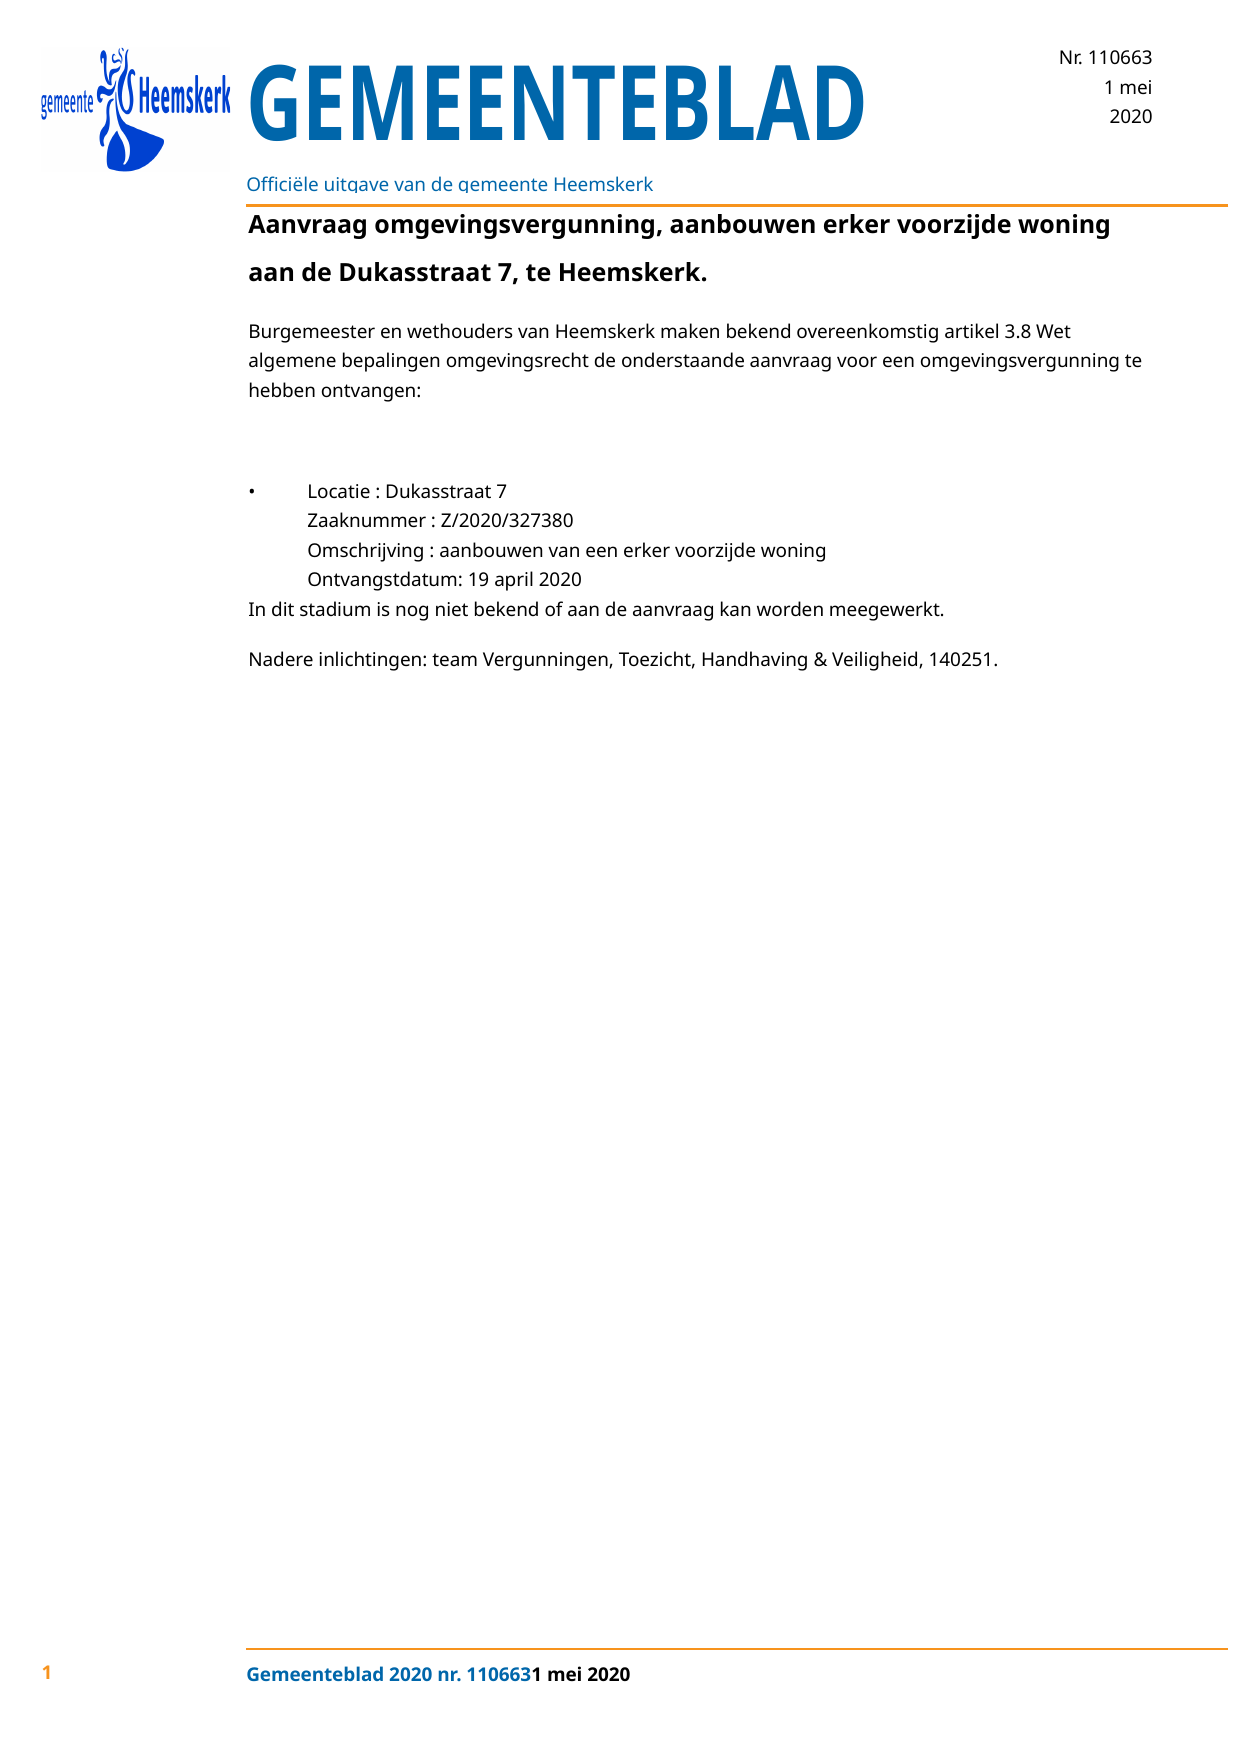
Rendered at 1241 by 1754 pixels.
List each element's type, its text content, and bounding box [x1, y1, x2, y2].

list Ontvangstdatum: 19 april 2020 [248, 567, 1152, 592]
list Zaaknummer : Z/2020/327380 [248, 507, 1152, 533]
text In dit stadium is nog niet bekend of aan de aanvraag kan worden meegewerkt. [248, 596, 1152, 622]
list Omschrijving : aanbouwen van een erker voorzijde woning [248, 537, 1152, 563]
list Locatie : Dukasstraat 7 [248, 478, 1152, 504]
text Burgemeester en wethouders van Heemskerk maken bekend overeenkomstig artikel 3.8 Wet algemene bepalingen omgevingsrecht de onderstaande aanvraag voor een omgevingsvergunning te hebben ontvangen: [248, 318, 1152, 403]
picture [41, 47, 231, 172]
text Nadere inlichtingen: team Vergunningen, Toezicht, Handhaving & Veiligheid, 140251. [248, 647, 1152, 672]
text Aanvraag omgevingsvergunning, aanbouwen erker voorzijde woning aan de Dukasstraat 7, te Heemskerk. [248, 207, 1152, 288]
